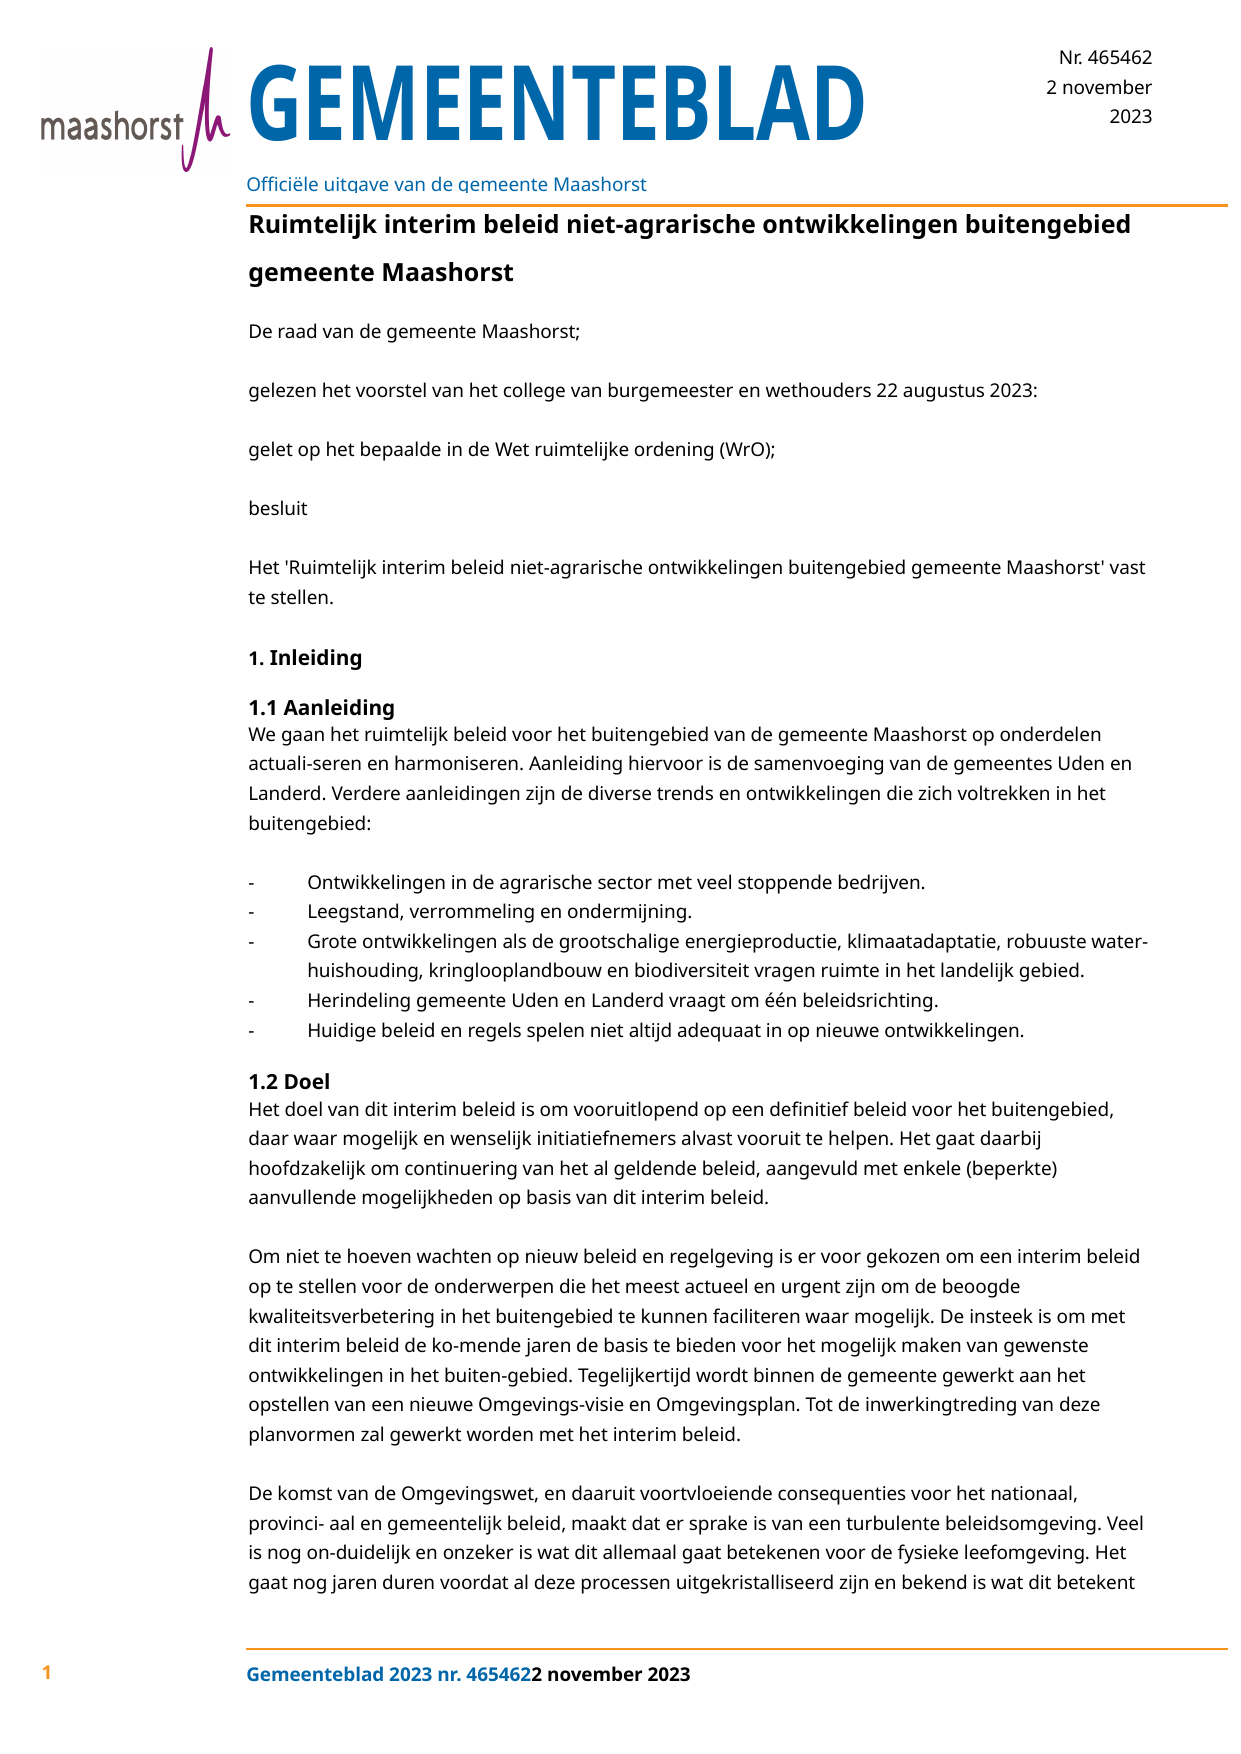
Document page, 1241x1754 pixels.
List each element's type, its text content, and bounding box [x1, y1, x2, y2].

text Ruimtelijk interim beleid niet-agrarische ontwikkelingen buitengebied gemeente Maashorst [248, 207, 1152, 288]
list Huidige beleid en regels spelen niet altijd adequaat in op nieuwe ontwikkelingen. [248, 1017, 1152, 1043]
list Grote ontwikkelingen als de grootschalige energieproductie, klimaatadaptatie, robuuste water-huishouding, kringlooplandbouw en biodiversiteit vragen ruimte in het landelijk gebied. [248, 928, 1152, 983]
list Leegstand, verrommeling en ondermijning. [248, 898, 1152, 924]
text We gaan het ruimtelijk beleid voor het buitengebied van de gemeente Maashorst op onderdelen actuali-seren en harmoniseren. Aanleiding hiervoor is de samenvoeging van de gemeentes Uden en Landerd. Verdere aanleidingen zijn de diverse trends en ontwikkelingen die zich voltrekken in het buitengebied: [248, 721, 1152, 836]
text gelet op het bepaalde in de Wet ruimtelijke ordening (WrO); [248, 436, 1152, 462]
picture [41, 47, 231, 172]
text Om niet te hoeven wachten op nieuw beleid en regelgeving is er voor gekozen om een interim beleid op te stellen voor de onderwerpen die het meest actueel en urgent zijn om de beoogde kwaliteitsverbetering in het buitengebied te kunnen faciliteren waar mogelijk. De insteek is om met dit interim beleid de ko-mende jaren de basis te bieden voor het mogelijk maken van gewenste ontwikkelingen in het buiten-gebied. Tegelijkertijd wordt binnen de gemeente gewerkt aan het opstellen van een nieuwe Omgevings-visie en Omgevingsplan. Tot de inwerkingtreding van deze planvormen zal gewerkt worden met het interim beleid. [248, 1244, 1152, 1447]
text 1.1 Aanleiding [248, 693, 1152, 721]
text De komst van de Omgevingswet, en daaruit voortvloeiende consequenties voor het nationaal, provinci- aal en gemeentelijk beleid, maakt dat er sprake is van een turbulente beleidsomgeving. Veel is nog on-duidelijk en onzeker is wat dit allemaal gaat betekenen voor de fysieke leefomgeving. Het gaat nog jaren duren voordat al deze processen uitgekristalliseerd zijn en bekend is wat dit betekent [248, 1480, 1152, 1595]
text Het 'Ruimtelijk interim beleid niet-agrarische ontwikkelingen buitengebied gemeente Maashorst' vast te stellen. [248, 554, 1152, 610]
text 1.2 Doel [248, 1067, 1152, 1096]
text De raad van de gemeente Maashorst; [248, 318, 1152, 344]
text 1. Inleiding [248, 643, 1152, 672]
text Het doel van dit interim beleid is om vooruitlopend op een definitief beleid voor het buitengebied, daar waar mogelijk en wenselijk initiatiefnemers alvast vooruit te helpen. Het gaat daarbij hoofdzakelijk om continuering van het al geldende beleid, aangevuld met enkele (beperkte) aanvullende mogelijkheden op basis van dit interim beleid. [248, 1096, 1152, 1210]
list Herindeling gemeente Uden en Landerd vraagt om één beleidsrichting. [248, 987, 1152, 1013]
text gelezen het voorstel van het college van burgemeester en wethouders 22 augustus 2023: [248, 377, 1152, 403]
text besluit [248, 495, 1152, 521]
list Ontwikkelingen in de agrarische sector met veel stoppende bedrijven. [248, 869, 1152, 895]
